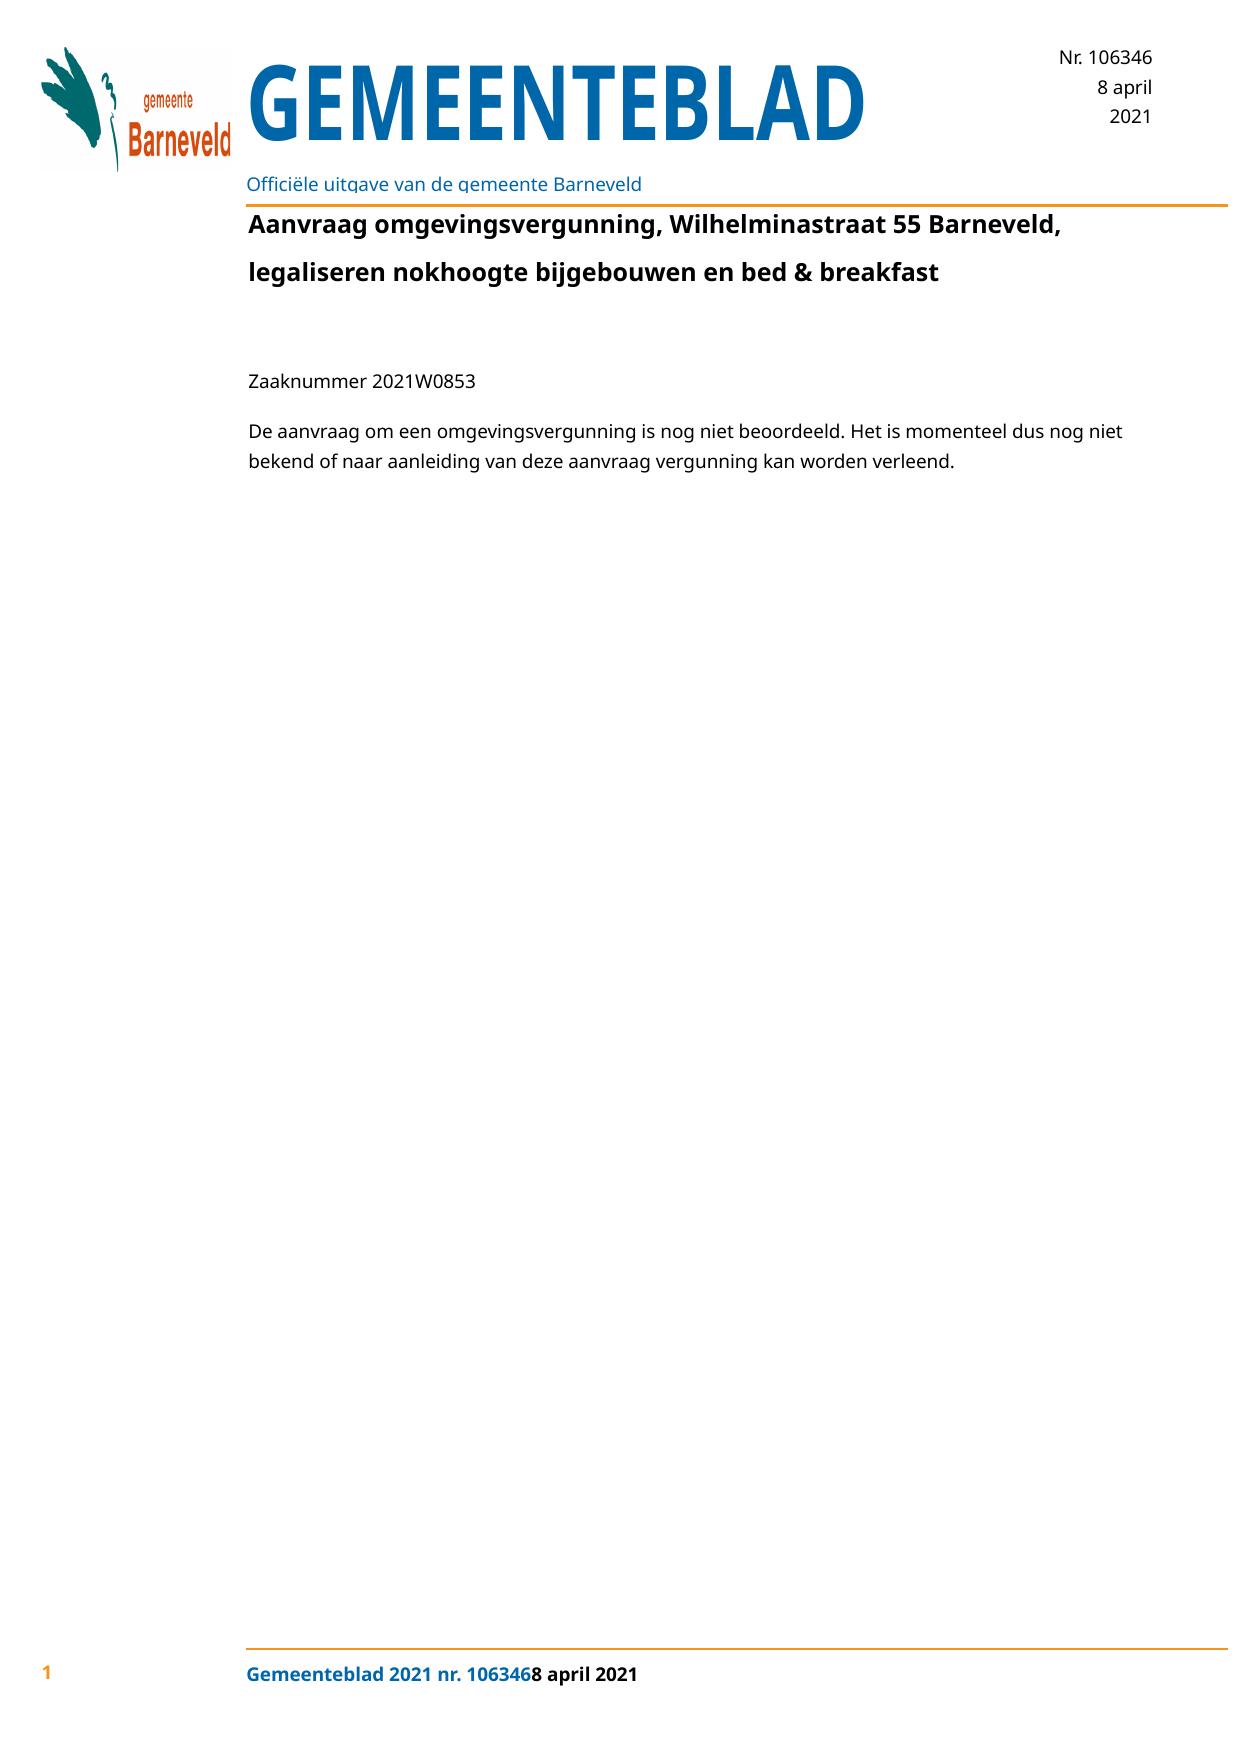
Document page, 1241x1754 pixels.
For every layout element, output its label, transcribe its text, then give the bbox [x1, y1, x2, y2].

text Aanvraag omgevingsvergunning, Wilhelminastraat 55 Barneveld, legaliseren nokhoogte bijgebouwen en bed & breakfast [248, 207, 1152, 288]
picture [41, 47, 231, 172]
text De aanvraag om een omgevingsvergunning is nog niet beoordeeld. Het is momenteel dus nog niet bekend of naar aanleiding van deze aanvraag vergunning kan worden verleend. [248, 419, 1152, 474]
text Zaaknummer 2021W0853 [248, 368, 1152, 394]
